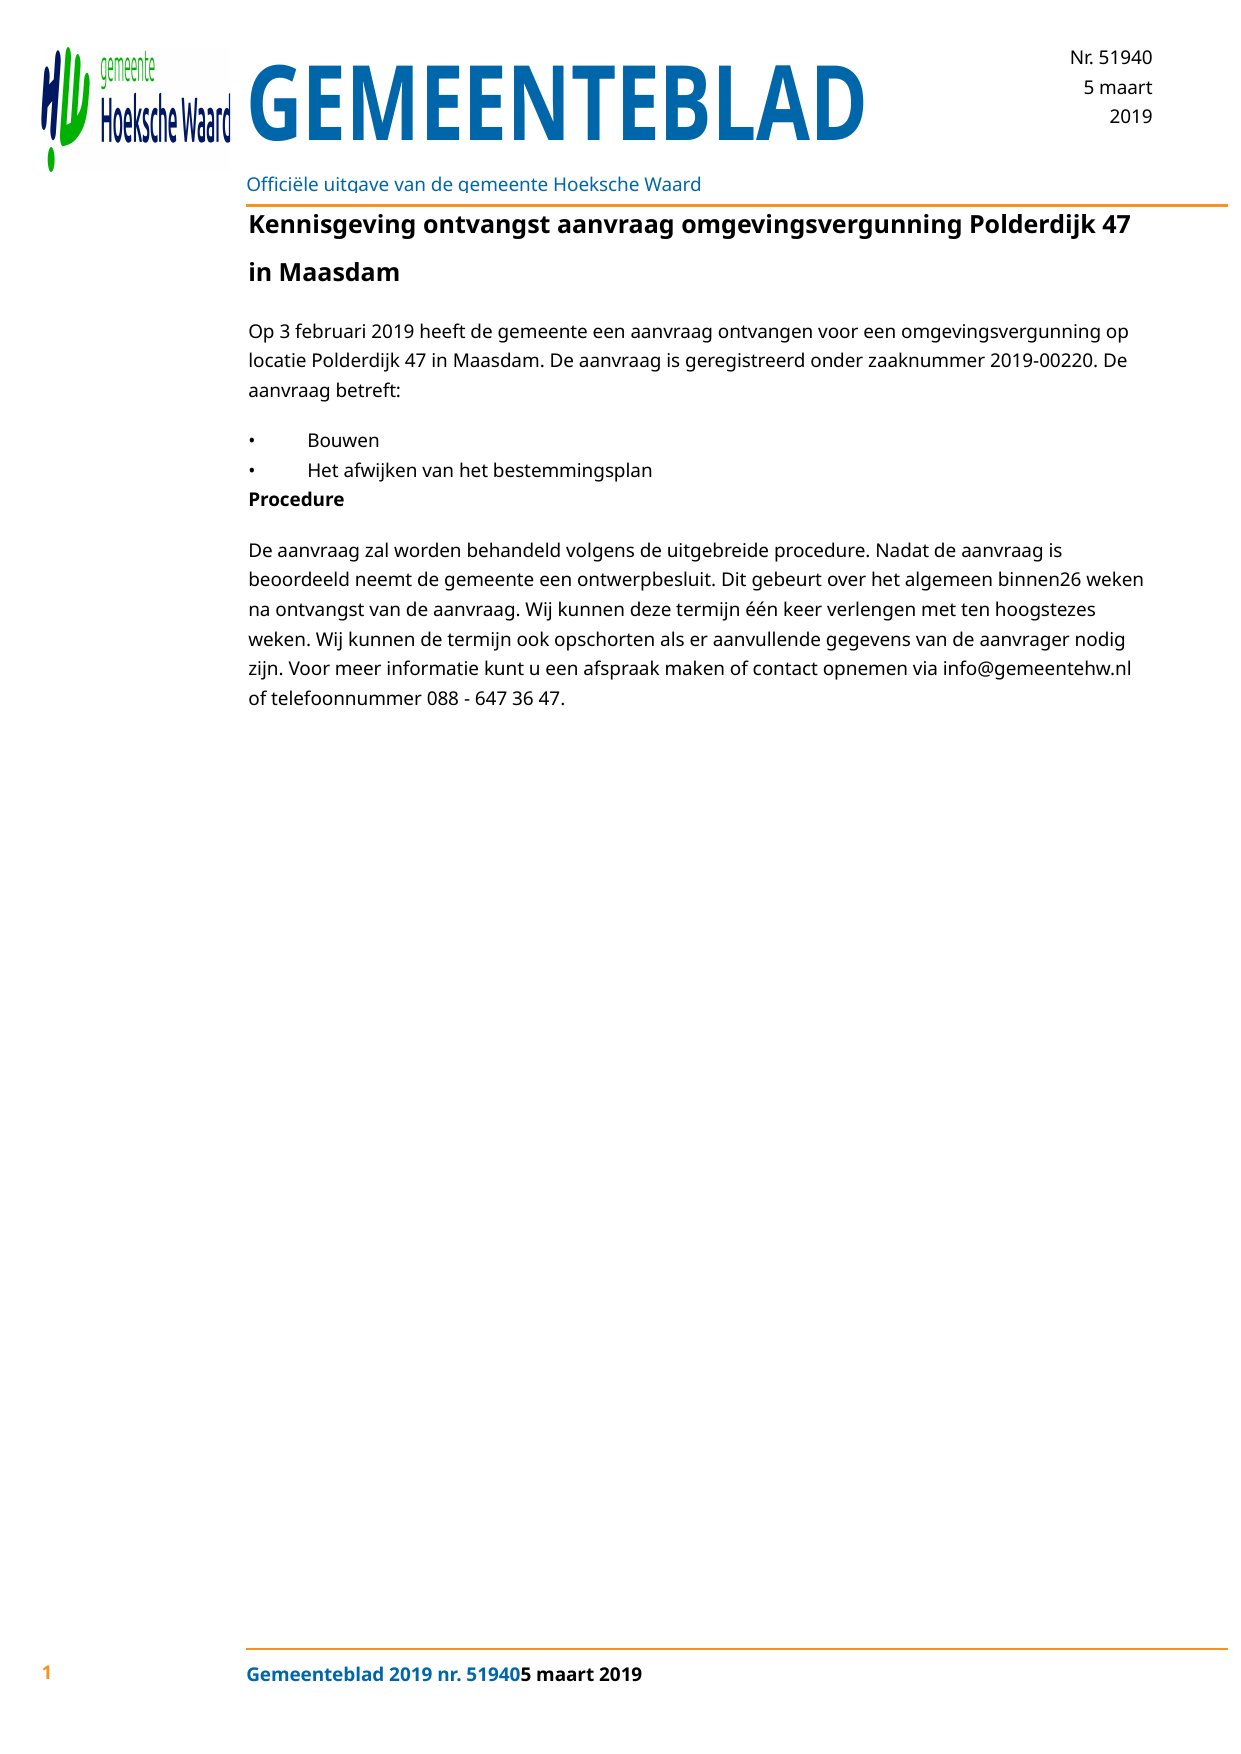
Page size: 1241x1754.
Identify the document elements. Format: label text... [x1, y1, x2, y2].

list Bouwen [248, 427, 1152, 453]
picture [41, 47, 231, 172]
text De aanvraag zal worden behandeld volgens de uitgebreide procedure. Nadat de aanvraag is beoordeeld neemt de gemeente een ontwerpbesluit. Dit gebeurt over het algemeen binnen26 weken na ontvangst van de aanvraag. Wij kunnen deze termijn één keer verlengen met ten hoogstezes weken. Wij kunnen de termijn ook opschorten als er aanvullende gegevens van de aanvrager nodig zijn. Voor meer informatie kunt u een afspraak maken of contact opnemen via info@gemeentehw.nl of telefoonnummer 088 - 647 36 47. [248, 537, 1152, 711]
list Het afwijken van het bestemmingsplan [248, 457, 1152, 483]
text Kennisgeving ontvangst aanvraag omgevingsvergunning Polderdijk 47 in Maasdam [248, 207, 1152, 288]
text Op 3 februari 2019 heeft de gemeente een aanvraag ontvangen voor een omgevingsvergunning op locatie Polderdijk 47 in Maasdam. De aanvraag is geregistreerd onder zaaknummer 2019-00220. De aanvraag betreft: [248, 318, 1152, 403]
text Procedure [248, 487, 1152, 512]
